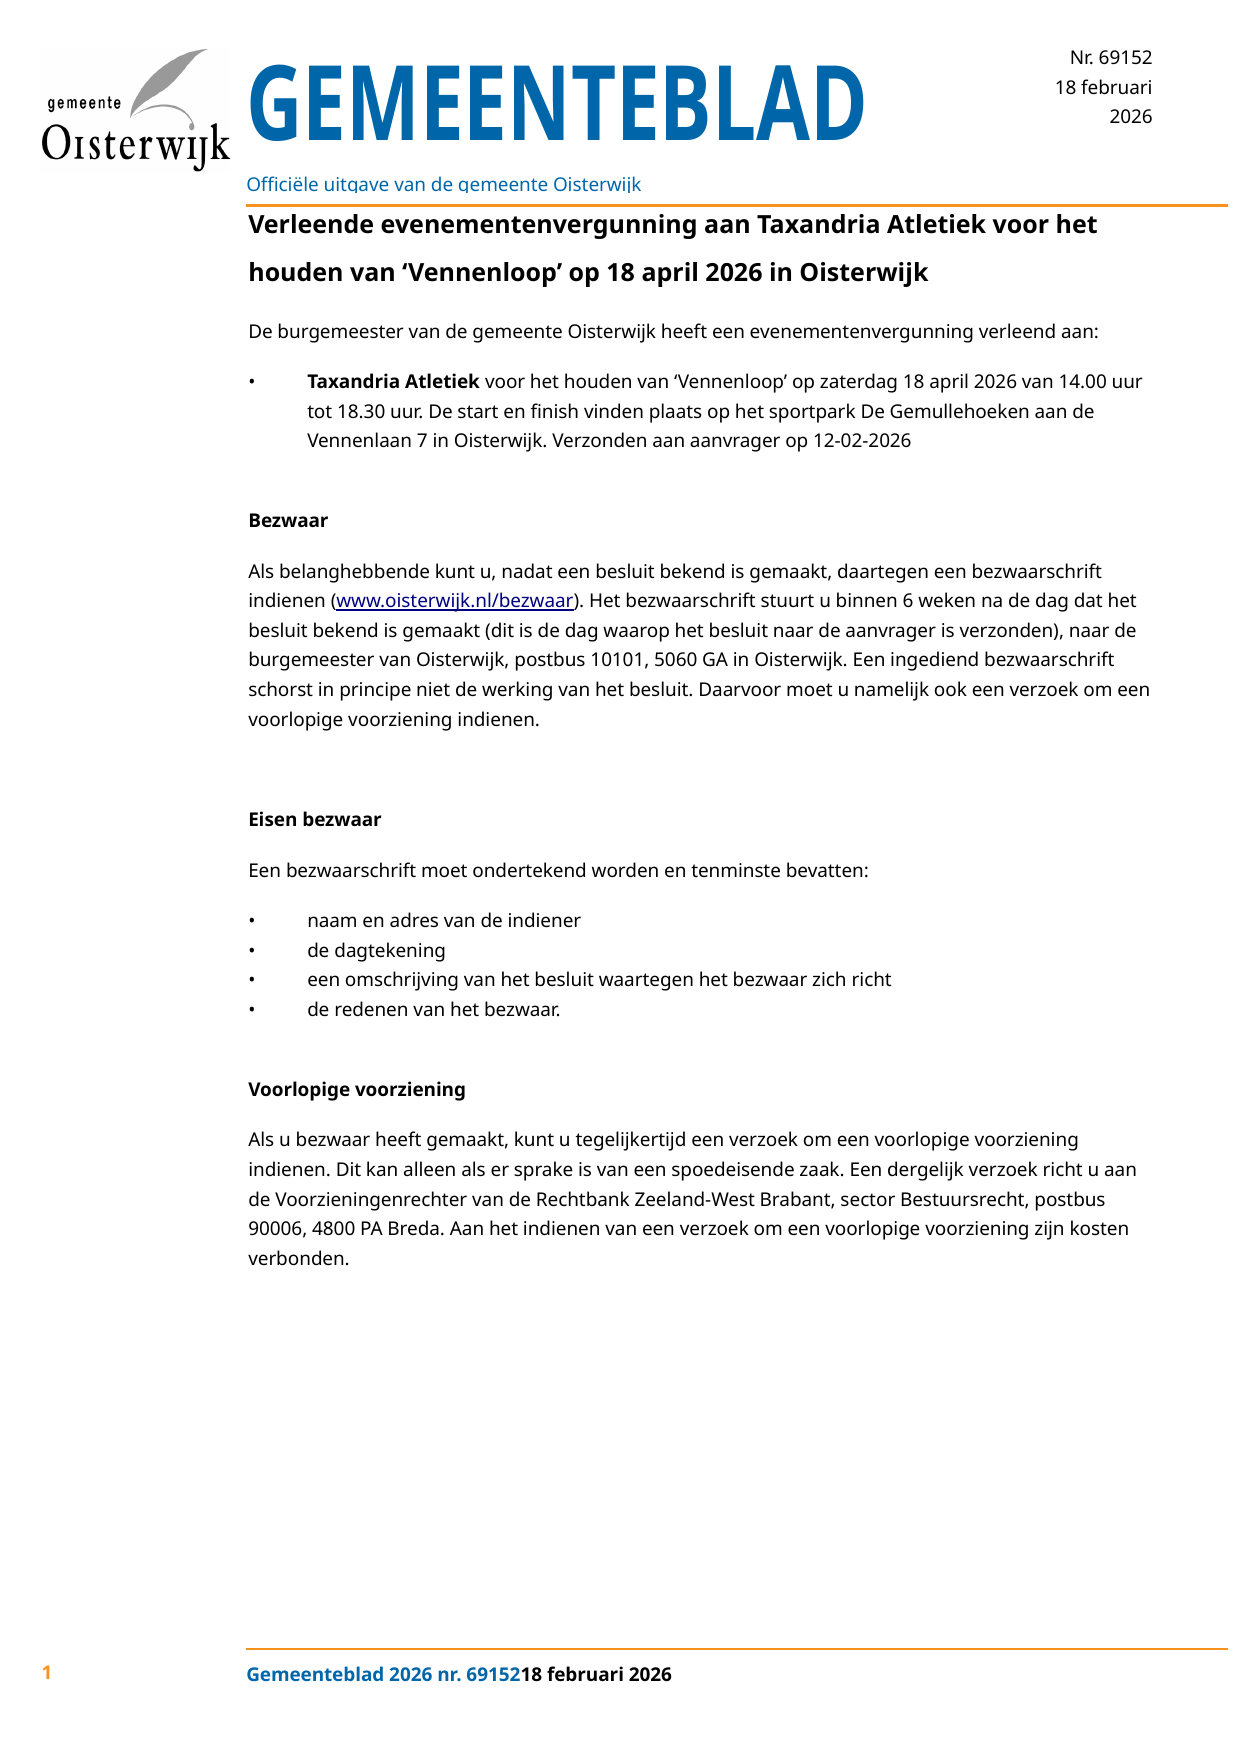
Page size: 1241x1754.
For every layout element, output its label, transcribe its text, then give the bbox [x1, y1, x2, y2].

text De burgemeester van de gemeente Oisterwijk heeft een evenementenvergunning verleend aan: [248, 318, 1152, 344]
list Taxandria Atletiek voor het houden van ‘Vennenloop’ op zaterdag 18 april 2026 van 14.00 uur tot 18.30 uur. De start en finish vinden plaats op het sportpark De Gemullehoeken aan de Vennenlaan 7 in Oisterwijk. Verzonden aan aanvrager op 12-02-2026 [248, 368, 1152, 453]
list een omschrijving van het besluit waartegen het bezwaar zich richt [248, 967, 1152, 992]
text Bezwaar [248, 507, 1152, 533]
list de redenen van het bezwaar. [248, 996, 1152, 1022]
list naam en adres van de indiener [248, 907, 1152, 933]
text Voorlopige voorziening [248, 1076, 1152, 1102]
text Als u bezwaar heeft gemaakt, kunt u tegelijkertijd een verzoek om een voorlopige voorziening indienen. Dit kan alleen als er sprake is van een spoedeisende zaak. Een dergelijk verzoek richt u aan de Voorzieningenrechter van de Rechtbank Zeeland-West Brabant, sector Bestuursrecht, postbus 90006, 4800 PA Breda. Aan het indienen van een verzoek om een voorlopige voorziening zijn kosten verbonden. [248, 1127, 1152, 1271]
text Verleende evenementenvergunning aan Taxandria Atletiek voor het houden van ‘Vennenloop’ op 18 april 2026 in Oisterwijk [248, 207, 1152, 288]
text Als belanghebbende kunt u, nadat een besluit bekend is gemaakt, daartegen een bezwaarschrift indienen (www.oisterwijk.nl/bezwaar). Het bezwaarschrift stuurt u binnen 6 weken na de dag dat het besluit bekend is gemaakt (dit is de dag waarop het besluit naar de aanvrager is verzonden), naar de burgemeester van Oisterwijk, postbus 10101, 5060 GA in Oisterwijk. Een ingediend bezwaarschrift schorst in principe niet de werking van het besluit. Daarvoor moet u namelijk ook een verzoek om een voorlopige voorziening indienen. [248, 558, 1152, 732]
picture [41, 47, 231, 172]
text Een bezwaarschrift moet ondertekend worden en tenminste bevatten: [248, 857, 1152, 883]
text Eisen bezwaar [248, 807, 1152, 832]
list de dagtekening [248, 937, 1152, 963]
